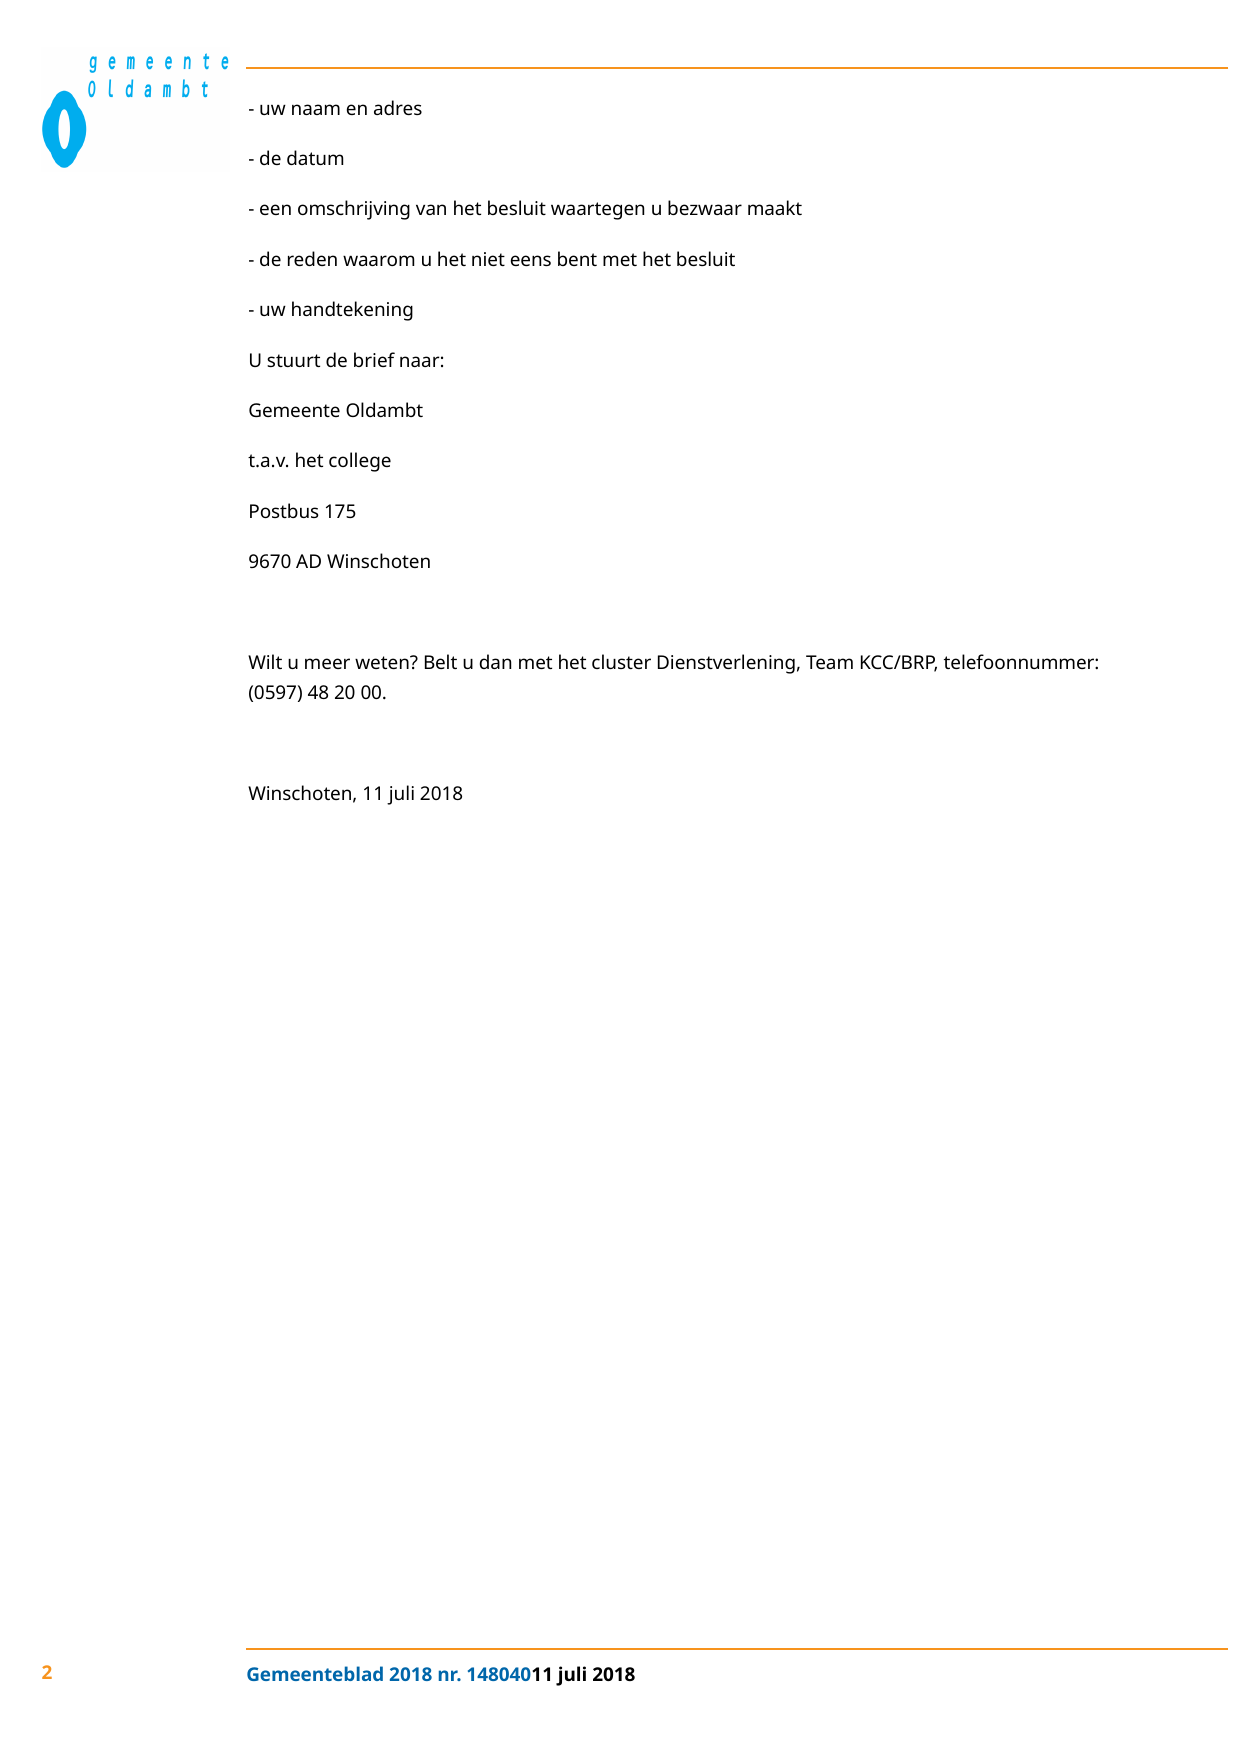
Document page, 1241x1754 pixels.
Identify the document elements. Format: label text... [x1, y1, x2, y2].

text - een omschrijving van het besluit waartegen u bezwaar maakt [248, 196, 1152, 221]
text U stuurt de brief naar: [248, 347, 1152, 373]
text Postbus 175 [248, 498, 1152, 524]
picture [41, 47, 231, 172]
text - de reden waarom u het niet eens bent met het besluit [248, 246, 1152, 272]
text Wilt u meer weten? Belt u dan met het cluster Dienstverlening, Team KCC/BRP, telefoonnummer: (0597) 48 20 00. [248, 649, 1152, 705]
text - uw handtekening [248, 296, 1152, 322]
text - uw naam en adres [248, 95, 1152, 121]
text Gemeente Oldambt [248, 397, 1152, 423]
text Winschoten, 11 juli 2018 [248, 780, 1152, 806]
text - de datum [248, 145, 1152, 171]
text 9670 AD Winschoten [248, 548, 1152, 574]
text t.a.v. het college [248, 448, 1152, 473]
